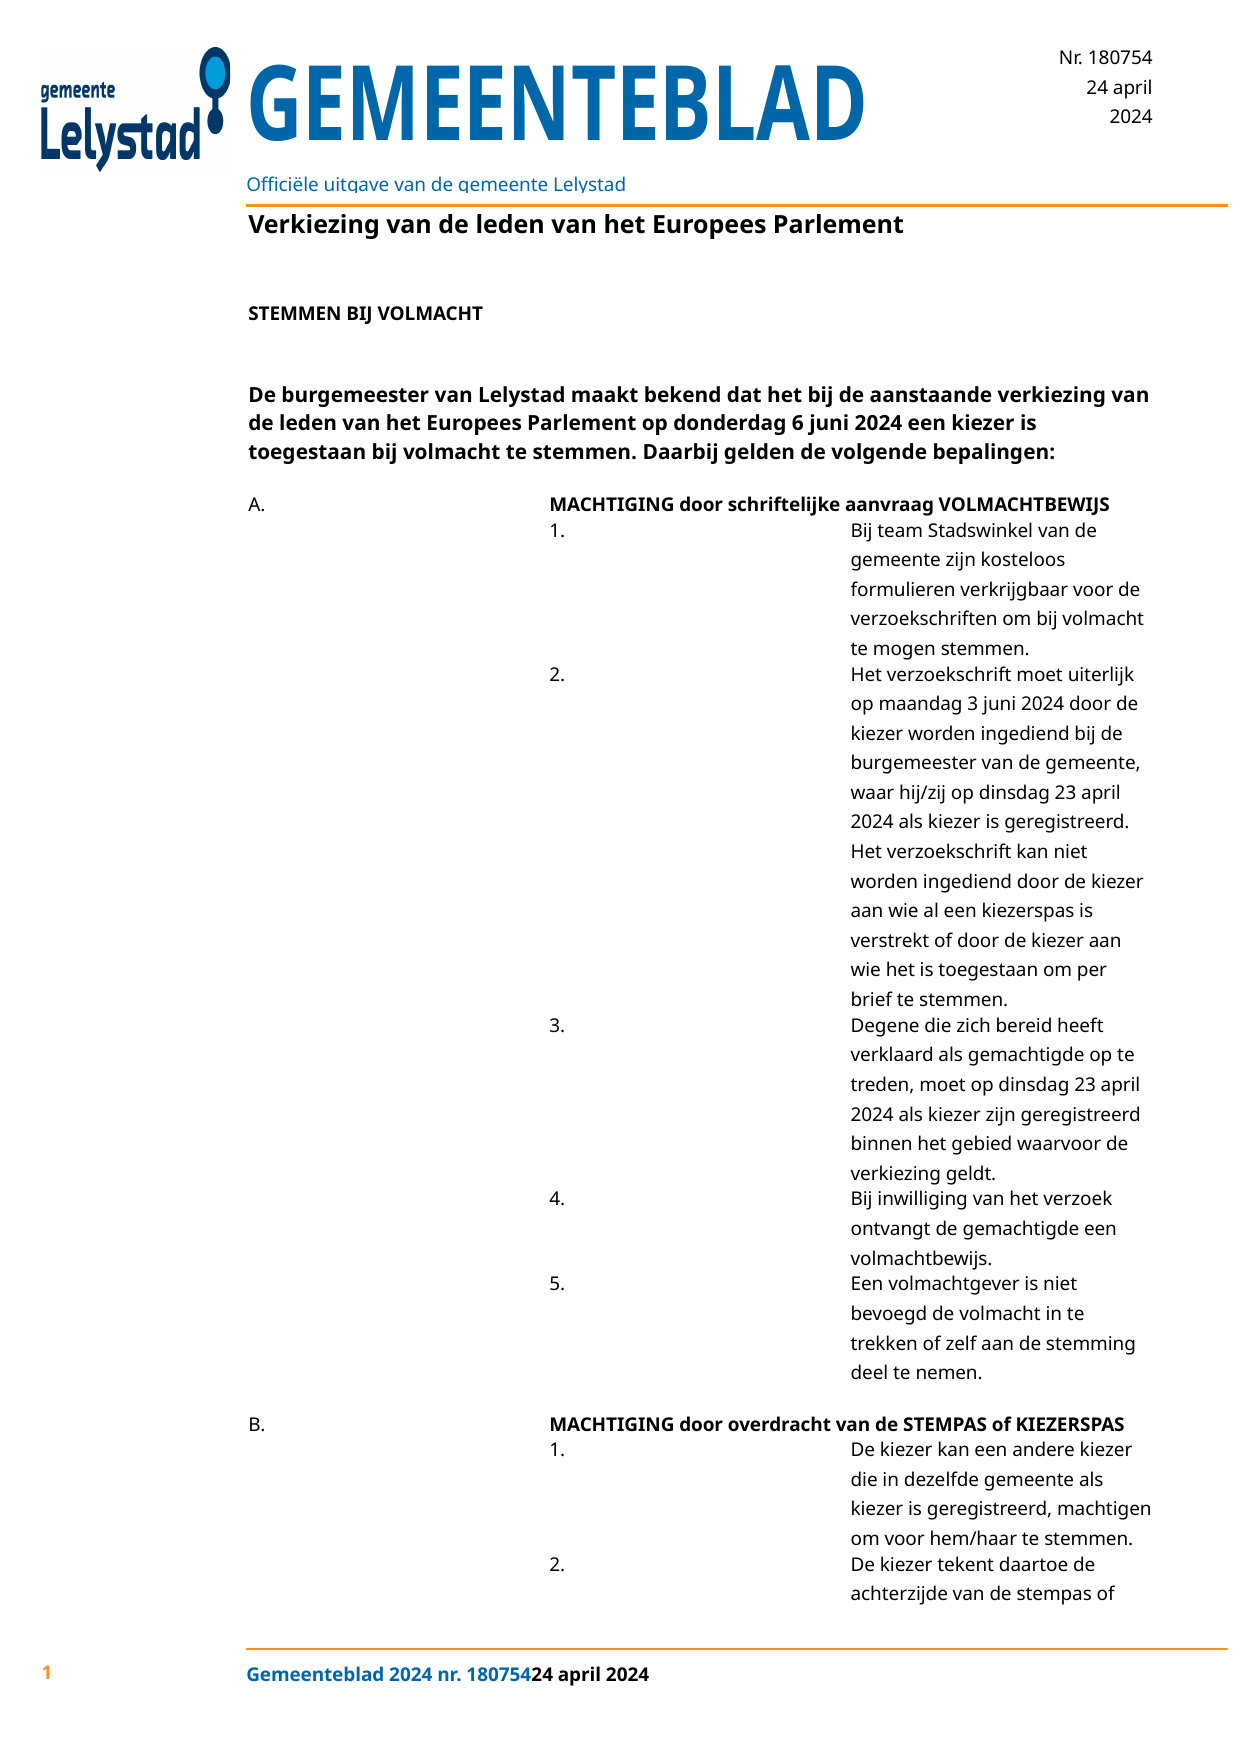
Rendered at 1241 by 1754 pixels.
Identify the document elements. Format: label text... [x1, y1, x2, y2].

text STEMMEN BIJ VOLMACHT [248, 300, 1152, 326]
table_cell MACHTIGING door schriftelijke aanvraag VOLMACHTBEWIJS [549, 491, 1152, 517]
table_cell Bij team Stadswinkel van de gemeente zijn kosteloos formulieren verkrijgbaar voor de verzoekschriften om bij volmacht te mogen stemmen. [850, 517, 1152, 661]
table_cell [248, 517, 549, 661]
table_cell Het verzoekschrift moet uiterlijk op maandag 3 juni 2024 door de kiezer worden ingediend bij de burgemeester van de gemeente, waar hij/zij op dinsdag 23 april 2024 als kiezer is geregistreerd. Het verzoekschrift kan niet worden ingediend door de kiezer aan wie al een kiezerspas is verstrekt of door de kiezer aan wie het is toegestaan om per brief te stemmen. [850, 661, 1152, 1012]
table_cell 2. [549, 661, 850, 1012]
table_cell [248, 1012, 549, 1186]
table_header [248, 465, 549, 491]
table_cell De kiezer kan een andere kiezer die in dezelfde gemeente als kiezer is geregistreerd, machtigen om voor hem/haar te stemmen. [850, 1436, 1152, 1551]
table_header [549, 465, 850, 491]
text Verkiezing van de leden van het Europees Parlement [248, 207, 1152, 241]
table_cell De kiezer tekent daartoe de achterzijde van de stempas of [850, 1551, 1152, 1606]
table_cell 1. [549, 1436, 850, 1551]
table_cell MACHTIGING door overdracht van de STEMPAS of KIEZERSPAS [549, 1411, 1152, 1436]
table_cell 3. [549, 1012, 850, 1186]
table_cell 5. [549, 1271, 850, 1385]
table_cell 2. [549, 1551, 850, 1606]
table_cell A. [248, 491, 549, 517]
table_cell B. [248, 1411, 549, 1436]
table_cell [248, 1551, 549, 1606]
table_cell [248, 1271, 549, 1385]
table_cell Een volmachtgever is niet bevoegd de volmacht in te trekken of zelf aan de stemming deel te nemen. [850, 1271, 1152, 1385]
table_cell Bij inwilliging van het verzoek ontvangt de gemachtigde een volmachtbewijs. [850, 1186, 1152, 1271]
picture [41, 47, 231, 172]
table_cell 4. [549, 1186, 850, 1271]
table_cell Degene die zich bereid heeft verklaard als gemachtigde op te treden, moet op dinsdag 23 april 2024 als kiezer zijn geregistreerd binnen het gebied waarvoor de verkiezing geldt. [850, 1012, 1152, 1186]
table_cell [248, 1186, 549, 1271]
table_cell [248, 661, 549, 1012]
table_header [850, 465, 1152, 491]
table_cell [248, 1436, 549, 1551]
table_cell 1. [549, 517, 850, 661]
table_cell [248, 1385, 1152, 1411]
text De burgemeester van Lelystad maakt bekend dat het bij de aanstaande verkiezing van de leden van het Europees Parlement op donderdag 6 juni 2024 een kiezer is toegestaan bij volmacht te stemmen. Daarbij gelden de volgende bepalingen: [248, 380, 1152, 465]
